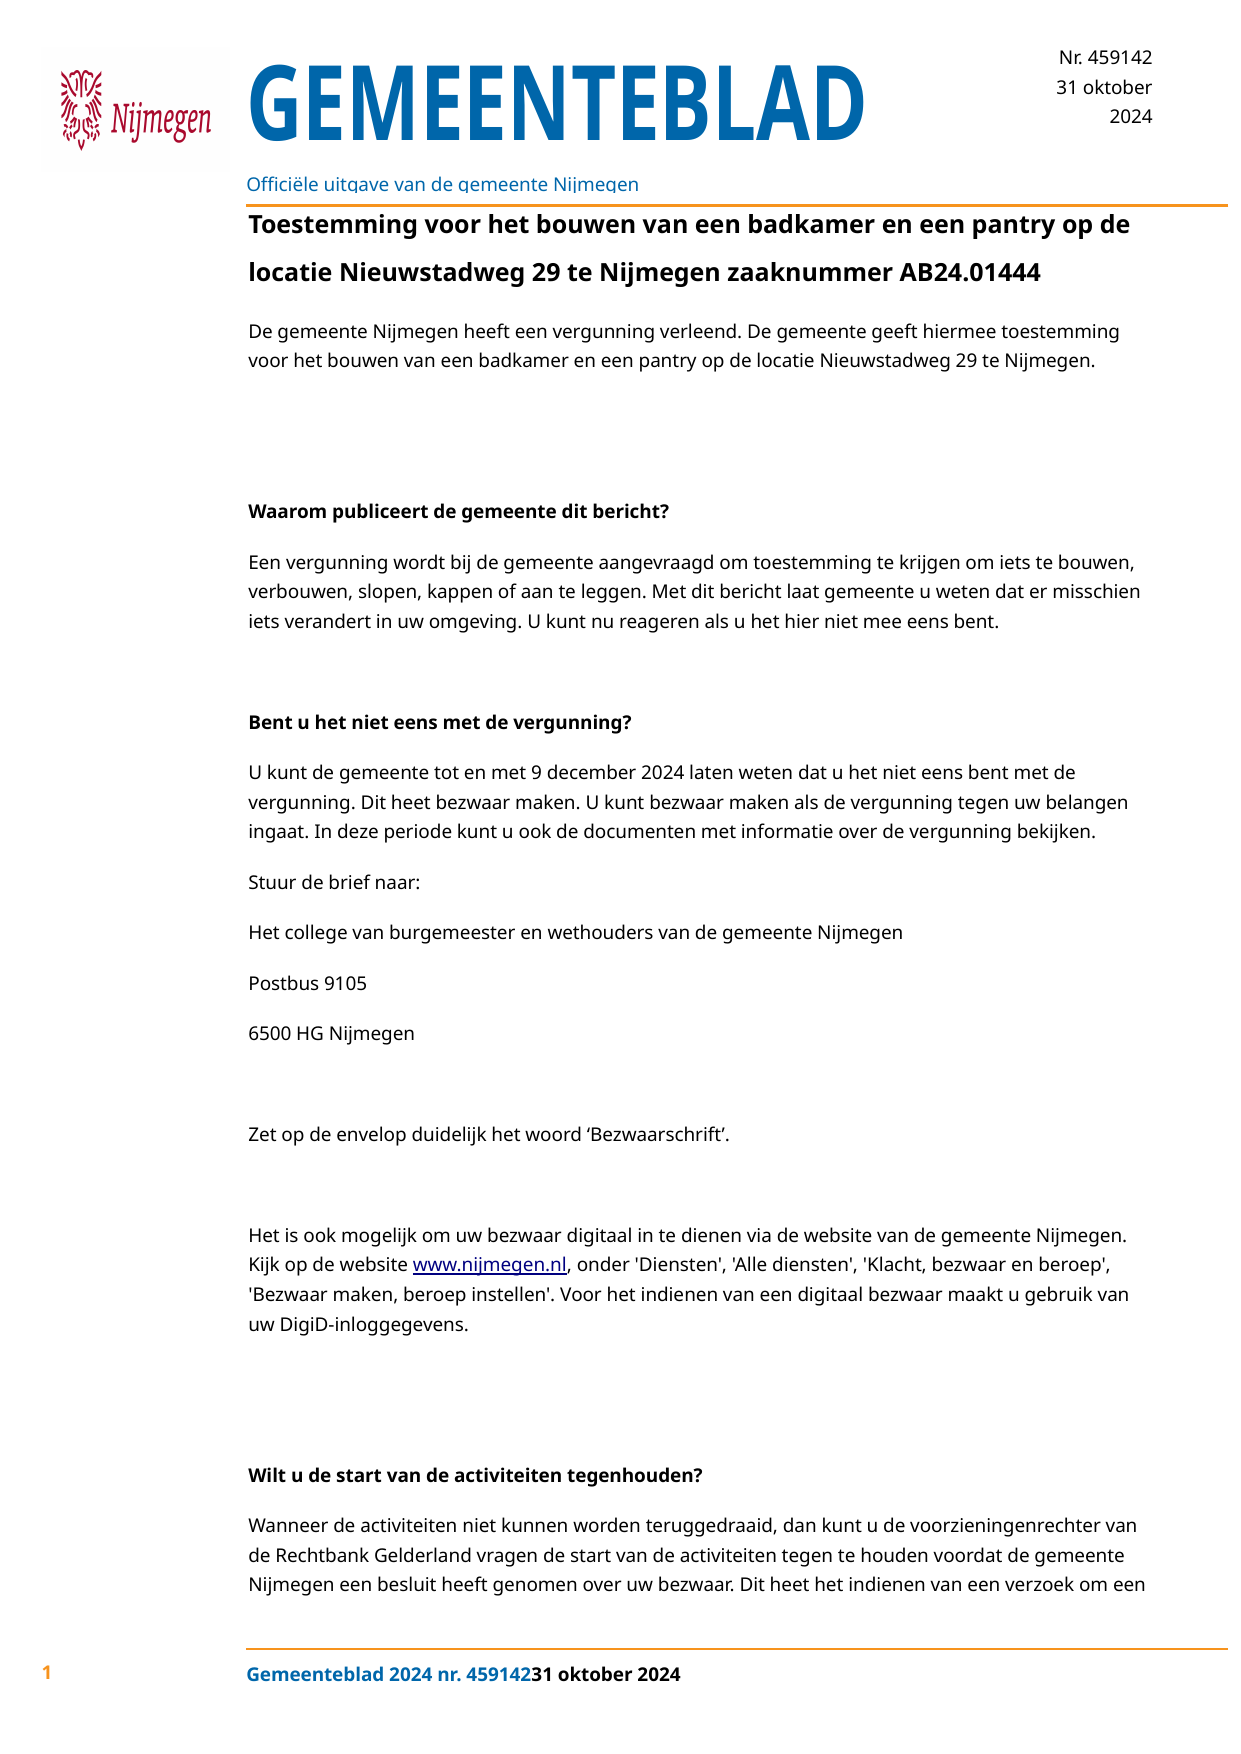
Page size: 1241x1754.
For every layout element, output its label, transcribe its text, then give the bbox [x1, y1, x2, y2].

text Toestemming voor het bouwen van een badkamer en een pantry op de locatie Nieuwstadweg 29 te Nijmegen zaaknummer AB24.01444 [248, 207, 1152, 288]
text Postbus 9105 [248, 970, 1152, 996]
text Een vergunning wordt bij de gemeente aangevraagd om toestemming te krijgen om iets te bouwen, verbouwen, slopen, kappen of aan te leggen. Met dit bericht laat gemeente u weten dat er misschien iets verandert in uw omgeving. U kunt nu reageren als u het hier niet mee eens bent. [248, 549, 1152, 634]
text Wilt u de start van de activiteiten tegenhouden? [248, 1462, 1152, 1488]
text Bent u het niet eens met de vergunning? [248, 709, 1152, 735]
text De gemeente Nijmegen heeft een vergunning verleend. De gemeente geeft hiermee toestemming voor het bouwen van een badkamer en een pantry op de locatie Nieuwstadweg 29 te Nijmegen. [248, 318, 1152, 373]
text Het college van burgemeester en wethouders van de gemeente Nijmegen [248, 919, 1152, 945]
text Wanneer de activiteiten niet kunnen worden teruggedraaid, dan kunt u de voorzieningenrechter van de Rechtbank Gelderland vragen de start van de activiteiten tegen te houden voordat de gemeente Nijmegen een besluit heeft genomen over uw bezwaar. Dit heet het indienen van een verzoek om een [248, 1512, 1152, 1597]
text Stuur de brief naar: [248, 869, 1152, 895]
text Waarom publiceert de gemeente dit bericht? [248, 499, 1152, 524]
picture [41, 47, 231, 172]
text Zet op de envelop duidelijk het woord ‘Bezwaarschrift’. [248, 1121, 1152, 1147]
text Het is ook mogelijk om uw bezwaar digitaal in te dienen via de website van de gemeente Nijmegen. Kijk op de website www.nijmegen.nl, onder 'Diensten', 'Alle diensten', 'Klacht, bezwaar en beroep', 'Bezwaar maken, beroep instellen'. Voor het indienen van een digitaal bezwaar maakt u gebruik van uw DigiD-inloggegevens. [248, 1222, 1152, 1337]
text 6500 HG Nijmegen [248, 1020, 1152, 1046]
text U kunt de gemeente tot en met 9 december 2024 laten weten dat u het niet eens bent met de vergunning. Dit heet bezwaar maken. U kunt bezwaar maken als de vergunning tegen uw belangen ingaat. In deze periode kunt u ook de documenten met informatie over de vergunning bekijken. [248, 759, 1152, 844]
